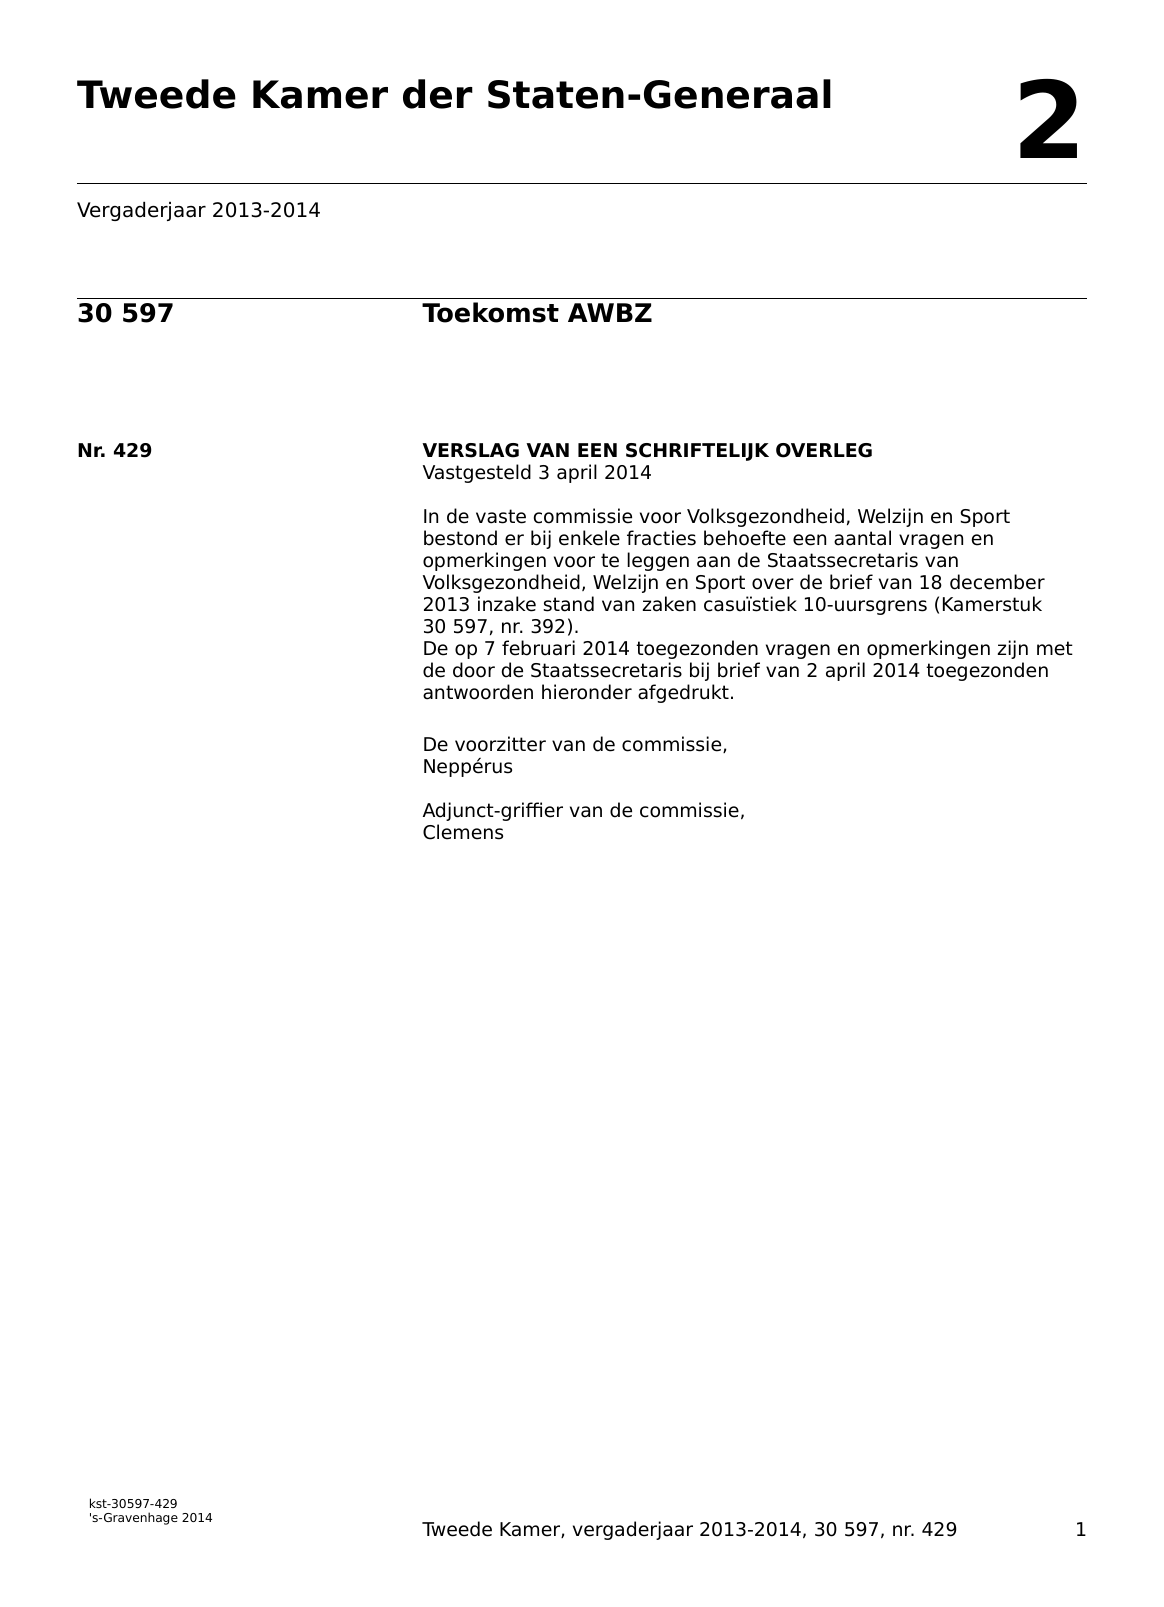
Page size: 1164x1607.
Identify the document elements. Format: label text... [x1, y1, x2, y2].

text Adjunct-griffier van de commissie, Clemens [422, 800, 1087, 844]
text Vastgesteld 3 april 2014 [422, 462, 1087, 484]
table_header Tweede Kamer der Staten-Generaal [77, 59, 886, 183]
table_cell Vergaderjaar 2013-2014 [77, 184, 1087, 298]
text De op 7 februari 2014 toegezonden vragen en opmerkingen zijn met de door de Staatssecretaris bij brief van 2 april 2014 toegezonden antwoorden hieronder afgedrukt. [422, 638, 1087, 704]
text kst-30597-429 [88, 1497, 323, 1511]
subtitle Nr. 429 VERSLAG VAN EEN SCHRIFTELIJK OVERLEG [77, 440, 1087, 462]
table_header 2 [886, 59, 1087, 183]
text 's-Gravenhage 2014 [88, 1511, 323, 1525]
text De voorzitter van de commissie, Neppérus [422, 734, 1087, 778]
subtitle 30 597 Toekomst AWBZ [77, 299, 1087, 329]
text In de vaste commissie voor Volksgezondheid, Welzijn en Sport bestond er bij enkele fracties behoefte een aantal vragen en opmerkingen voor te leggen aan de Staatssecretaris van Volksgezondheid, Welzijn en Sport over de brief van 18 december 2013 inzake stand van zaken casuïstiek 10-uursgrens (Kamerstuk 30 597, nr. 392). [422, 506, 1087, 638]
